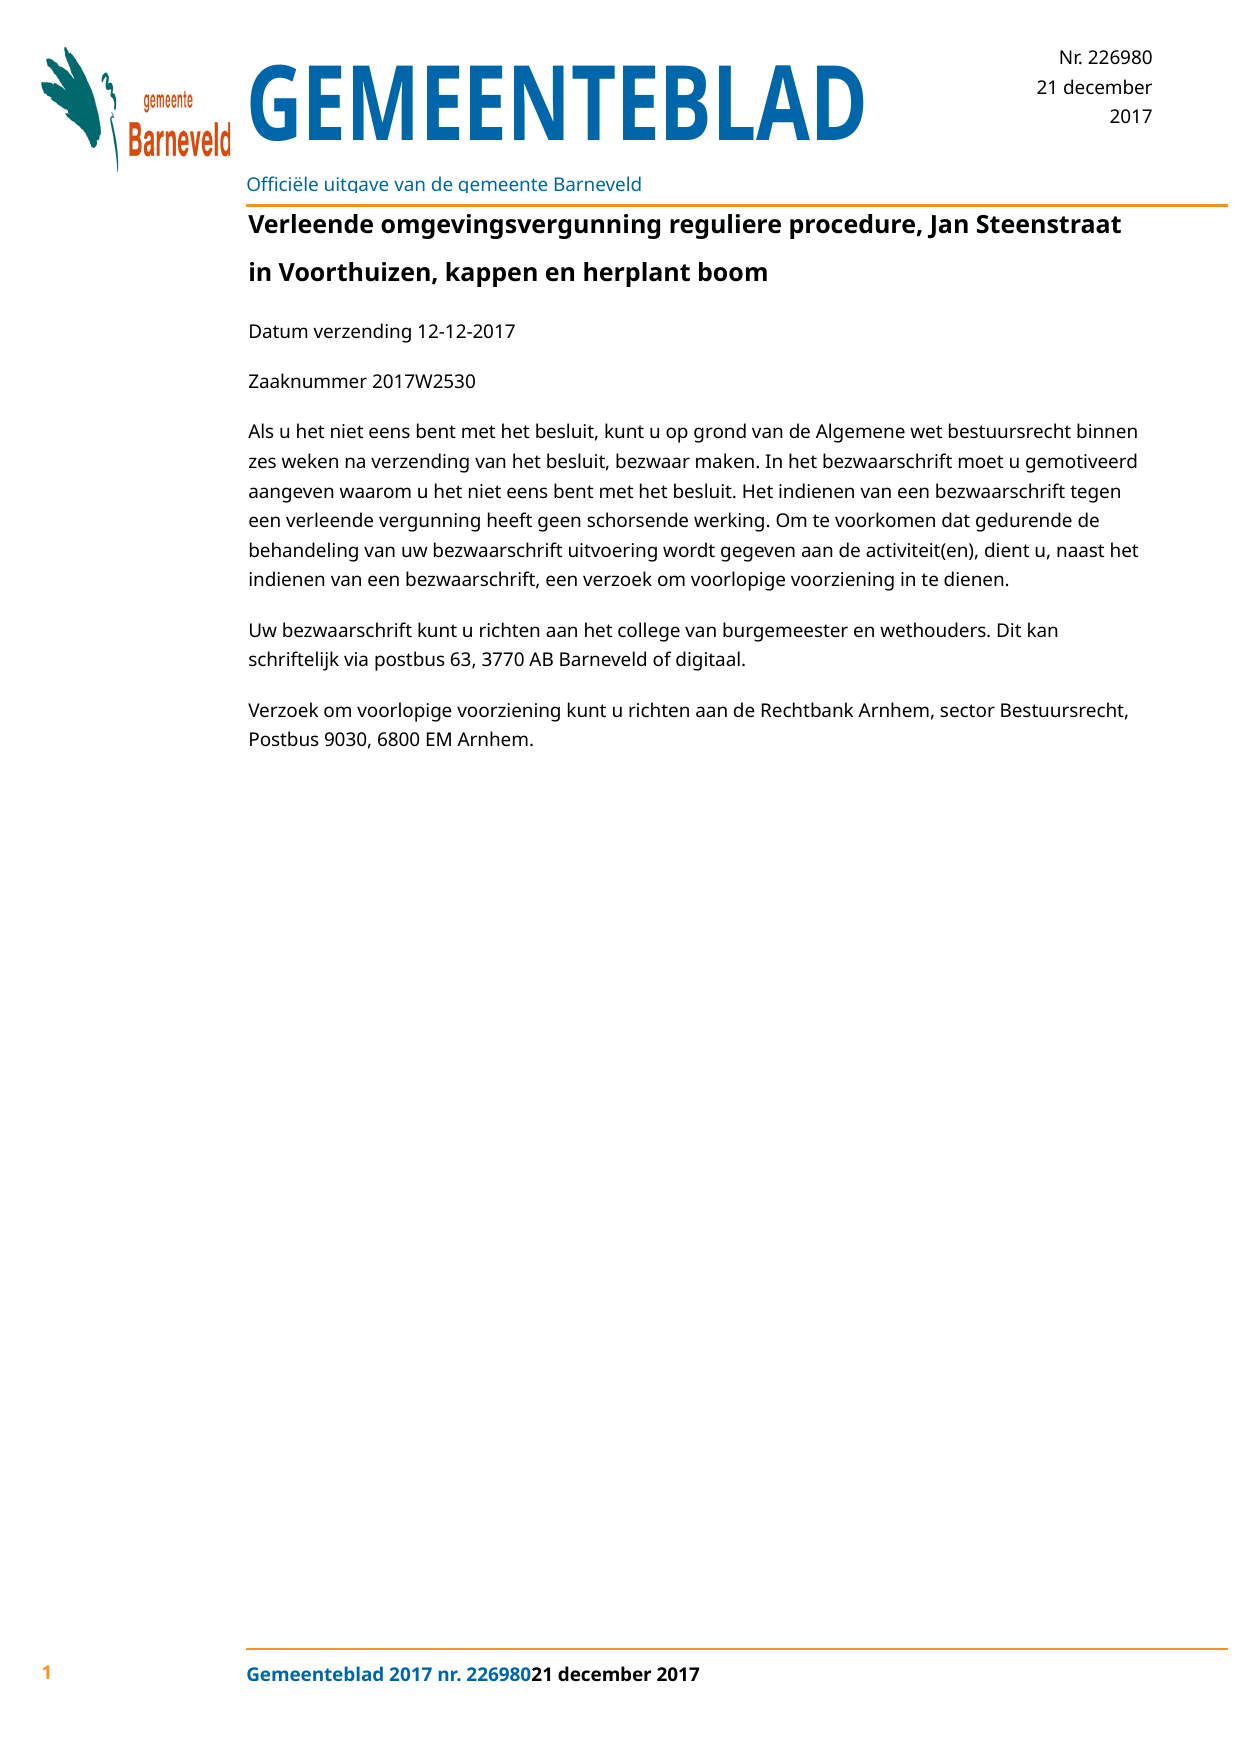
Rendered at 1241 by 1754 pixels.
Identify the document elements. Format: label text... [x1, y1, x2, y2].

text Uw bezwaarschrift kunt u richten aan het college van burgemeester en wethouders. Dit kan schriftelijk via postbus 63, 3770 AB Barneveld of digitaal. [248, 617, 1152, 672]
text Zaaknummer 2017W2530 [248, 368, 1152, 394]
text Verzoek om voorlopige voorziening kunt u richten aan de Rechtbank Arnhem, sector Bestuursrecht, Postbus 9030, 6800 EM Arnhem. [248, 697, 1152, 752]
picture [41, 47, 231, 172]
text Datum verzending 12-12-2017 [248, 318, 1152, 344]
text Verleende omgevingsvergunning reguliere procedure, Jan Steenstraat in Voorthuizen, kappen en herplant boom [248, 207, 1152, 288]
text Als u het niet eens bent met het besluit, kunt u op grond van de Algemene wet bestuursrecht binnen zes weken na verzending van het besluit, bezwaar maken. In het bezwaarschrift moet u gemotiveerd aangeven waarom u het niet eens bent met het besluit. Het indienen van een bezwaarschrift tegen een verleende vergunning heeft geen schorsende werking. Om te voorkomen dat gedurende de behandeling van uw bezwaarschrift uitvoering wordt gegeven aan de activiteit(en), dient u, naast het indienen van een bezwaarschrift, een verzoek om voorlopige voorziening in te dienen. [248, 419, 1152, 592]
